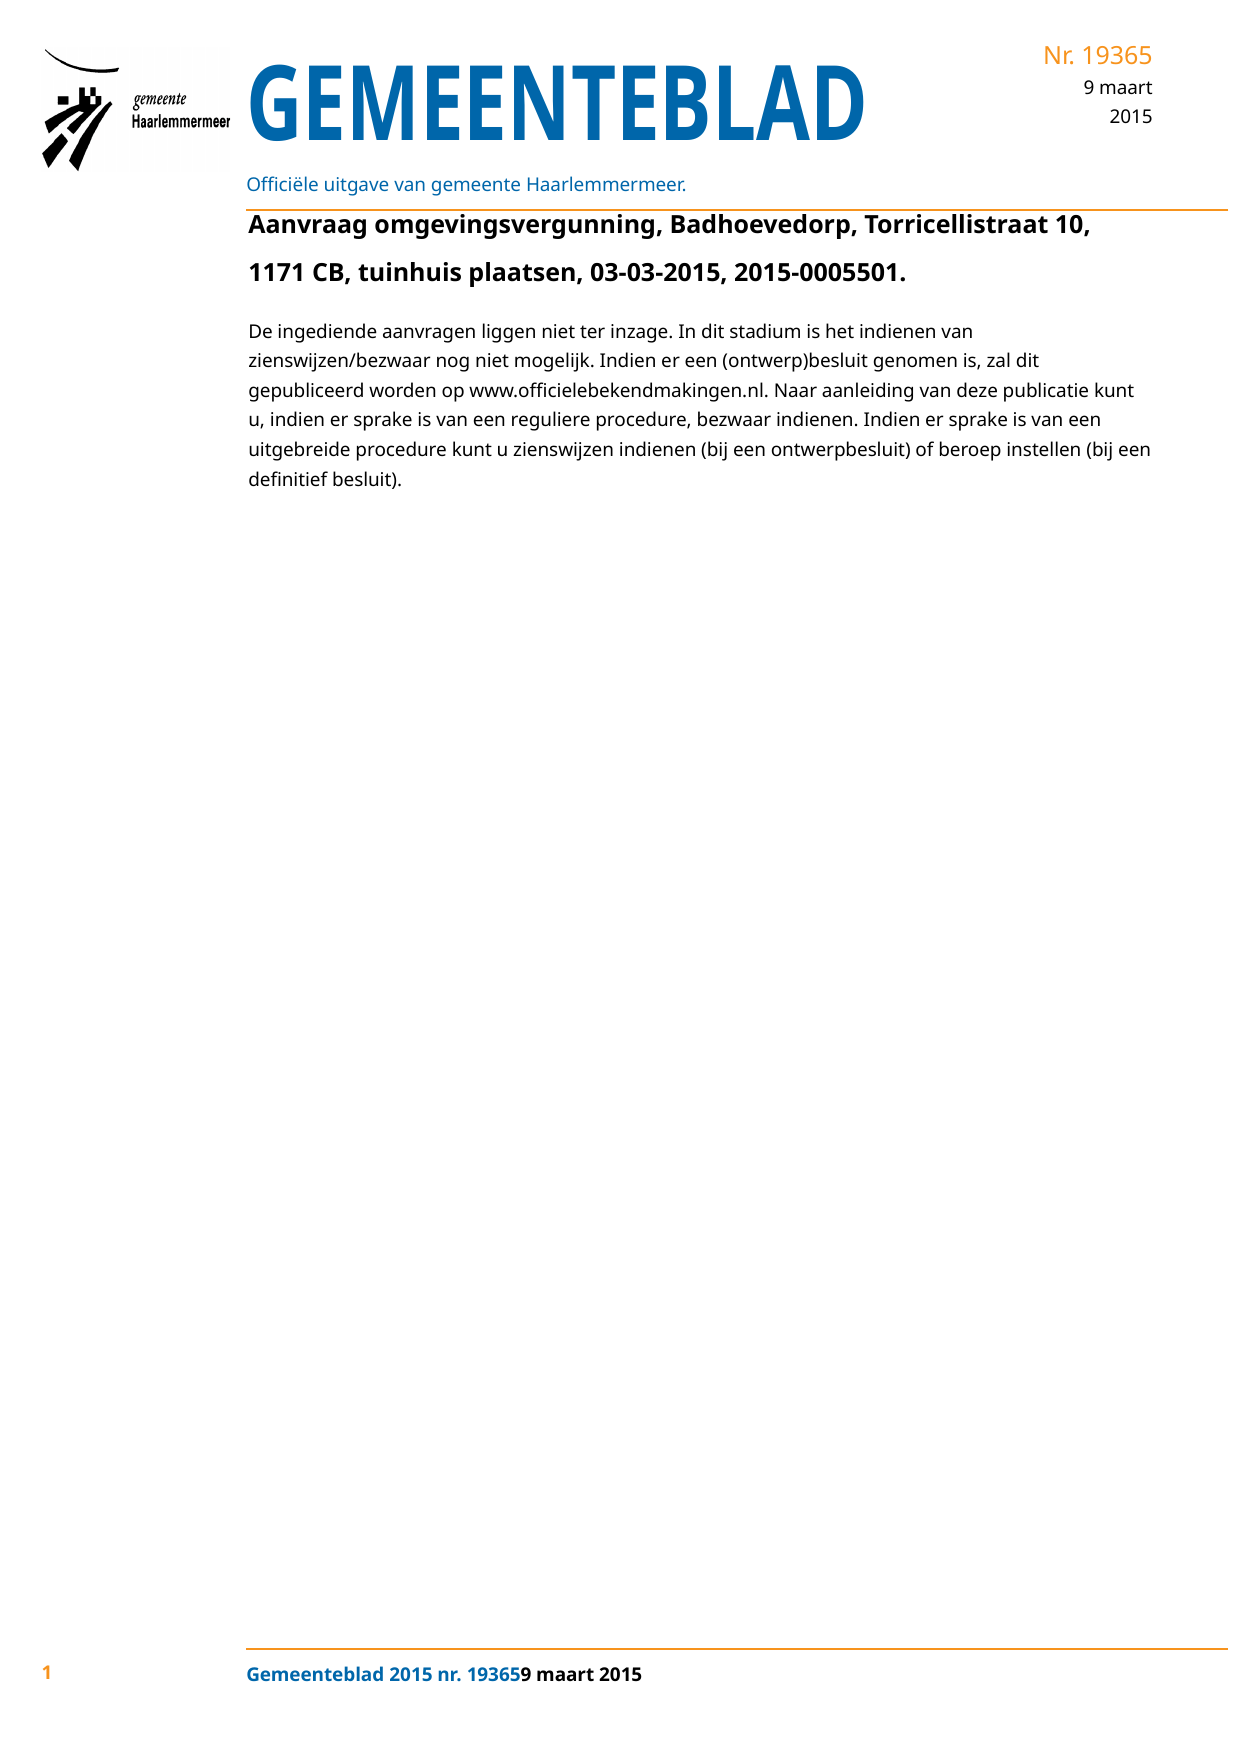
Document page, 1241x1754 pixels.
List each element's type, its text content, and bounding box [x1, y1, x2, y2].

picture [41, 47, 231, 172]
text De ingediende aanvragen liggen niet ter inzage. In dit stadium is het indienen van zienswijzen/bezwaar nog niet mogelijk. Indien er een (ontwerp)besluit genomen is, zal dit gepubliceerd worden op www.officielebekendmakingen.nl. Naar aanleiding van deze publicatie kunt u, indien er sprake is van een reguliere procedure, bezwaar indienen. Indien er sprake is van een uitgebreide procedure kunt u zienswijzen indienen (bij een ontwerpbesluit) of beroep instellen (bij een definitief besluit). [248, 318, 1152, 492]
text Aanvraag omgevingsvergunning, Badhoevedorp, Torricellistraat 10, 1171 CB, tuinhuis plaatsen, 03-03-2015, 2015-0005501. [248, 211, 1152, 288]
